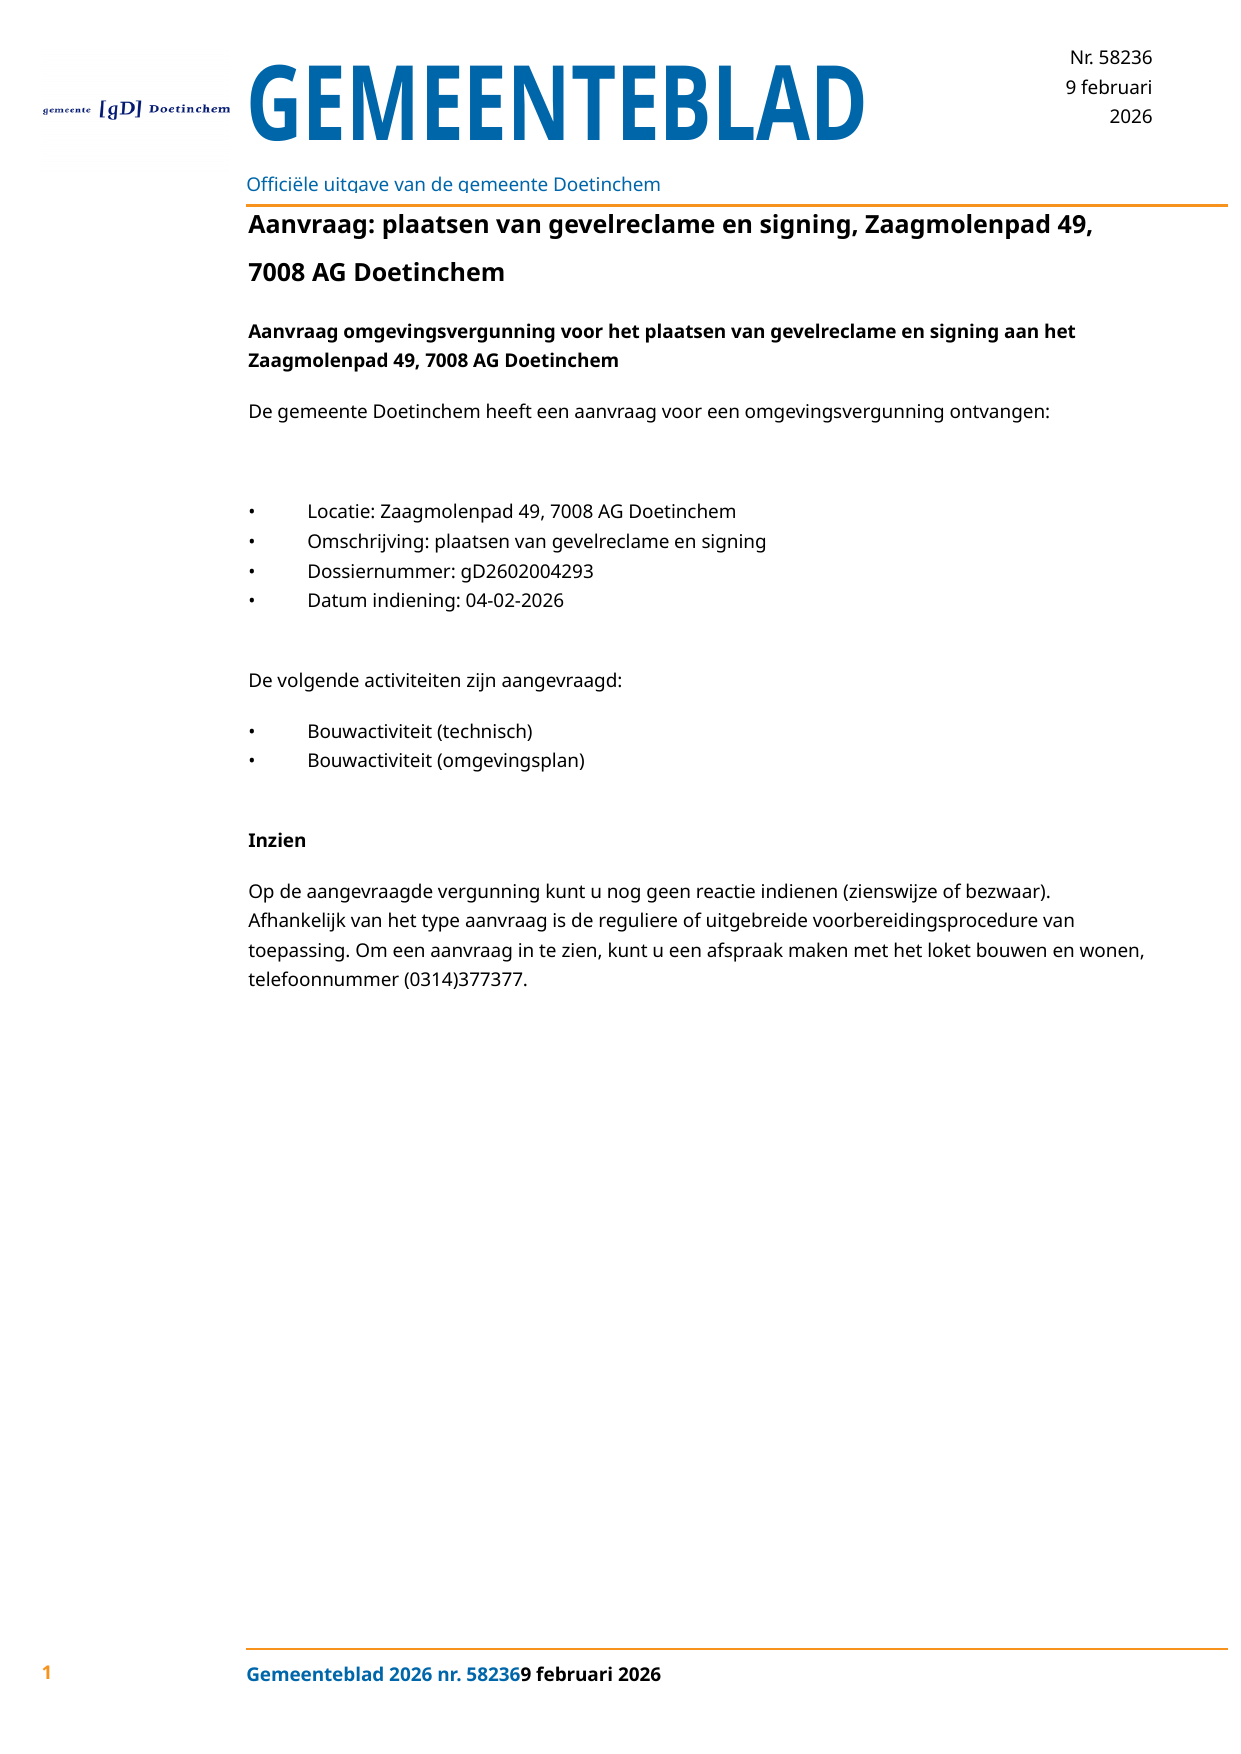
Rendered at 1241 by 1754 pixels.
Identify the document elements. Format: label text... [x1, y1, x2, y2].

list Bouwactiviteit (omgevingsplan) [248, 747, 1152, 773]
list Bouwactiviteit (technisch) [248, 718, 1152, 744]
list Omschrijving: plaatsen van gevelreclame en signing [248, 528, 1152, 554]
text Inzien [248, 827, 1152, 853]
list Datum indiening: 04-02-2026 [248, 587, 1152, 613]
picture [41, 47, 231, 172]
text De volgende activiteiten zijn aangevraagd: [248, 667, 1152, 693]
text Aanvraag: plaatsen van gevelreclame en signing, Zaagmolenpad 49, 7008 AG Doetinchem [248, 207, 1152, 288]
text De gemeente Doetinchem heeft een aanvraag voor een omgevingsvergunning ontvangen: [248, 398, 1152, 424]
text Aanvraag omgevingsvergunning voor het plaatsen van gevelreclame en signing aan het Zaagmolenpad 49, 7008 AG Doetinchem [248, 318, 1152, 373]
list Dossiernummer: gD2602004293 [248, 558, 1152, 584]
text Op de aangevraagde vergunning kunt u nog geen reactie indienen (zienswijze of bezwaar). Afhankelijk van het type aanvraag is de reguliere of uitgebreide voorbereidingsprocedure van toepassing. Om een aanvraag in te zien, kunt u een afspraak maken met het loket bouwen en wonen, telefoonnummer (0314)377377. [248, 878, 1152, 992]
list Locatie: Zaagmolenpad 49, 7008 AG Doetinchem [248, 499, 1152, 524]
